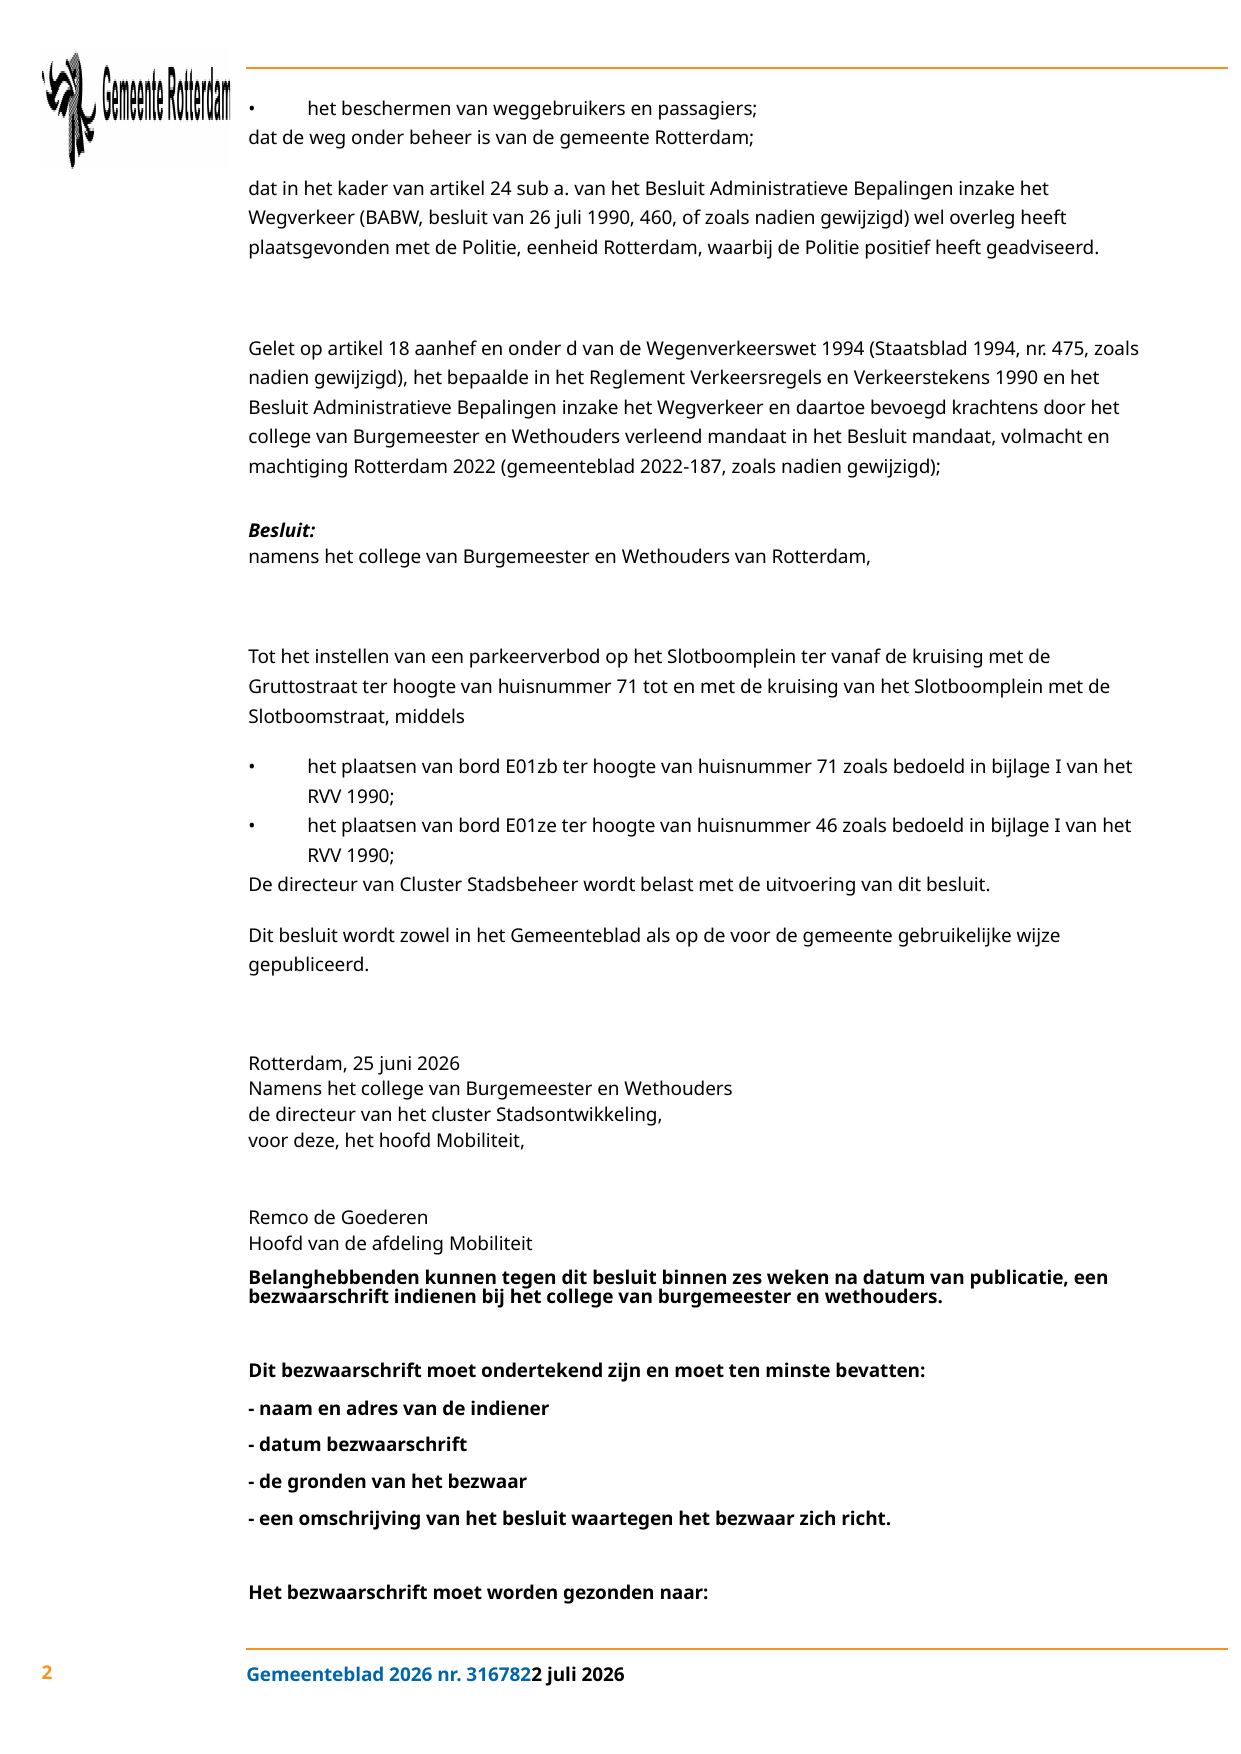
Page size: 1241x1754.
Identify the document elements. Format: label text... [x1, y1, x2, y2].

list het plaatsen van bord E01ze ter hoogte van huisnummer 46 zoals bedoeld in bijlage I van het RVV 1990; [248, 812, 1152, 868]
text De directeur van Cluster Stadsbeheer wordt belast met de uitvoering van dit besluit. [248, 872, 1152, 897]
list het plaatsen van bord E01zb ter hoogte van huisnummer 71 zoals bedoeld in bijlage I van het RVV 1990; [248, 753, 1152, 808]
text Gelet op artikel 18 aanhef en onder d van de Wegenverkeerswet 1994 (Staatsblad 1994, nr. 475, zoals nadien gewijzigd), het bepaalde in het Reglement Verkeersregels en Verkeerstekens 1990 en het Besluit Administratieve Bepalingen inzake het Wegverkeer en daartoe bevoegd krachtens door het college van Burgemeester en Wethouders verleend mandaat in het Besluit mandaat, volmacht en machtiging Rotterdam 2022 (gemeenteblad 2022-187, zoals nadien gewijzigd); [248, 335, 1152, 479]
text Remco de Goederen [248, 1204, 1152, 1230]
text Hoofd van de afdeling Mobiliteit [248, 1230, 1152, 1256]
text Belanghebbenden kunnen tegen dit besluit binnen zes weken na datum van publicatie, een bezwaarschrift indienen bij het college van burgemeester en wethouders. [248, 1269, 1152, 1308]
text Dit bezwaarschrift moet ondertekend zijn en moet ten minste bevatten: [248, 1362, 1152, 1382]
text de directeur van het cluster Stadsontwikkeling, [248, 1101, 1152, 1127]
text Besluit: [248, 517, 1152, 543]
text - een omschrijving van het besluit waartegen het bezwaar zich richt. [248, 1510, 1152, 1530]
text - datum bezwaarschrift [248, 1436, 1152, 1456]
text voor deze, het hoofd Mobiliteit, [248, 1127, 1152, 1153]
text Het bezwaarschrift moet worden gezonden naar: [248, 1584, 1152, 1604]
text Dit besluit wordt zowel in het Gemeenteblad als op de voor de gemeente gebruikelijke wijze gepubliceerd. [248, 922, 1152, 977]
text Namens het college van Burgemeester en Wethouders [248, 1076, 1152, 1101]
text dat in het kader van artikel 24 sub a. van het Besluit Administratieve Bepalingen inzake het Wegverkeer (BABW, besluit van 26 juli 1990, 460, of zoals nadien gewijzigd) wel overleg heeft plaatsgevonden met de Politie, eenheid Rotterdam, waarbij de Politie positief heeft geadviseerd. [248, 175, 1152, 260]
picture [41, 47, 231, 172]
text - de gronden van het bezwaar [248, 1473, 1152, 1493]
text - naam en adres van de indiener [248, 1399, 1152, 1419]
text Rotterdam, 25 juni 2026 [248, 1050, 1152, 1076]
text dat de weg onder beheer is van de gemeente Rotterdam; [248, 124, 1152, 150]
list het beschermen van weggebruikers en passagiers; [248, 95, 1152, 121]
text Tot het instellen van een parkeerverbod op het Slotboomplein ter vanaf de kruising met de Gruttostraat ter hoogte van huisnummer 71 tot en met de kruising van het Slotboomplein met de Slotboomstraat, middels [248, 644, 1152, 728]
text namens het college van Burgemeester en Wethouders van Rotterdam, [248, 543, 1152, 568]
